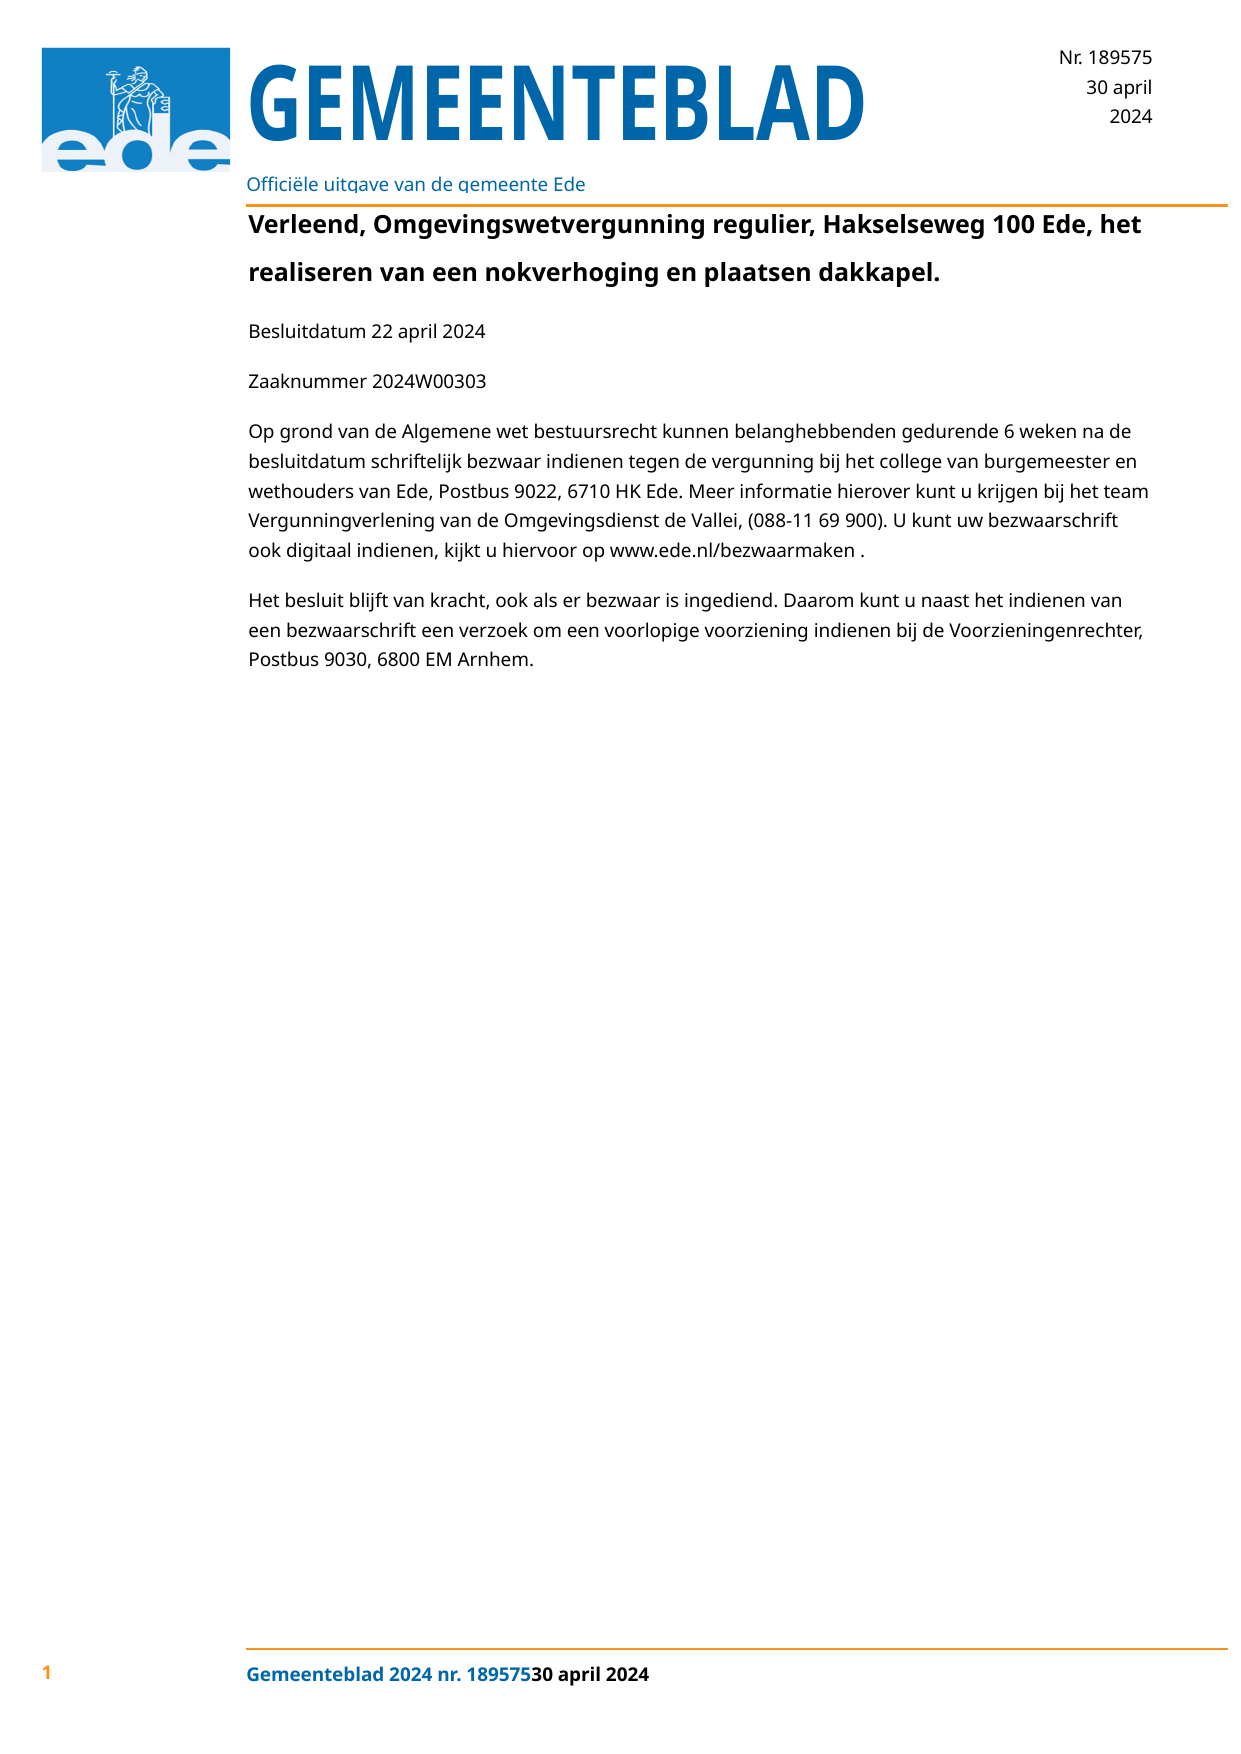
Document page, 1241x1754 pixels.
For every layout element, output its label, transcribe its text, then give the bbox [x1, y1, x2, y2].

picture [41, 47, 231, 172]
text Verleend, Omgevingswetvergunning regulier, Hakselseweg 100 Ede, het realiseren van een nokverhoging en plaatsen dakkapel. [248, 207, 1152, 288]
text Zaaknummer 2024W00303 [248, 368, 1152, 394]
text Besluitdatum 22 april 2024 [248, 318, 1152, 344]
text Het besluit blijft van kracht, ook als er bezwaar is ingediend. Daarom kunt u naast het indienen van een bezwaarschrift een verzoek om een voorlopige voorziening indienen bij de Voorzieningenrechter, Postbus 9030, 6800 EM Arnhem. [248, 587, 1152, 672]
text Op grond van de Algemene wet bestuursrecht kunnen belanghebbenden gedurende 6 weken na de besluitdatum schriftelijk bezwaar indienen tegen de vergunning bij het college van burgemeester en wethouders van Ede, Postbus 9022, 6710 HK Ede. Meer informatie hierover kunt u krijgen bij het team Vergunningverlening van de Omgevingsdienst de Vallei, (088-11 69 900). U kunt uw bezwaarschrift ook digitaal indienen, kijkt u hiervoor op www.ede.nl/bezwaarmaken . [248, 419, 1152, 563]
